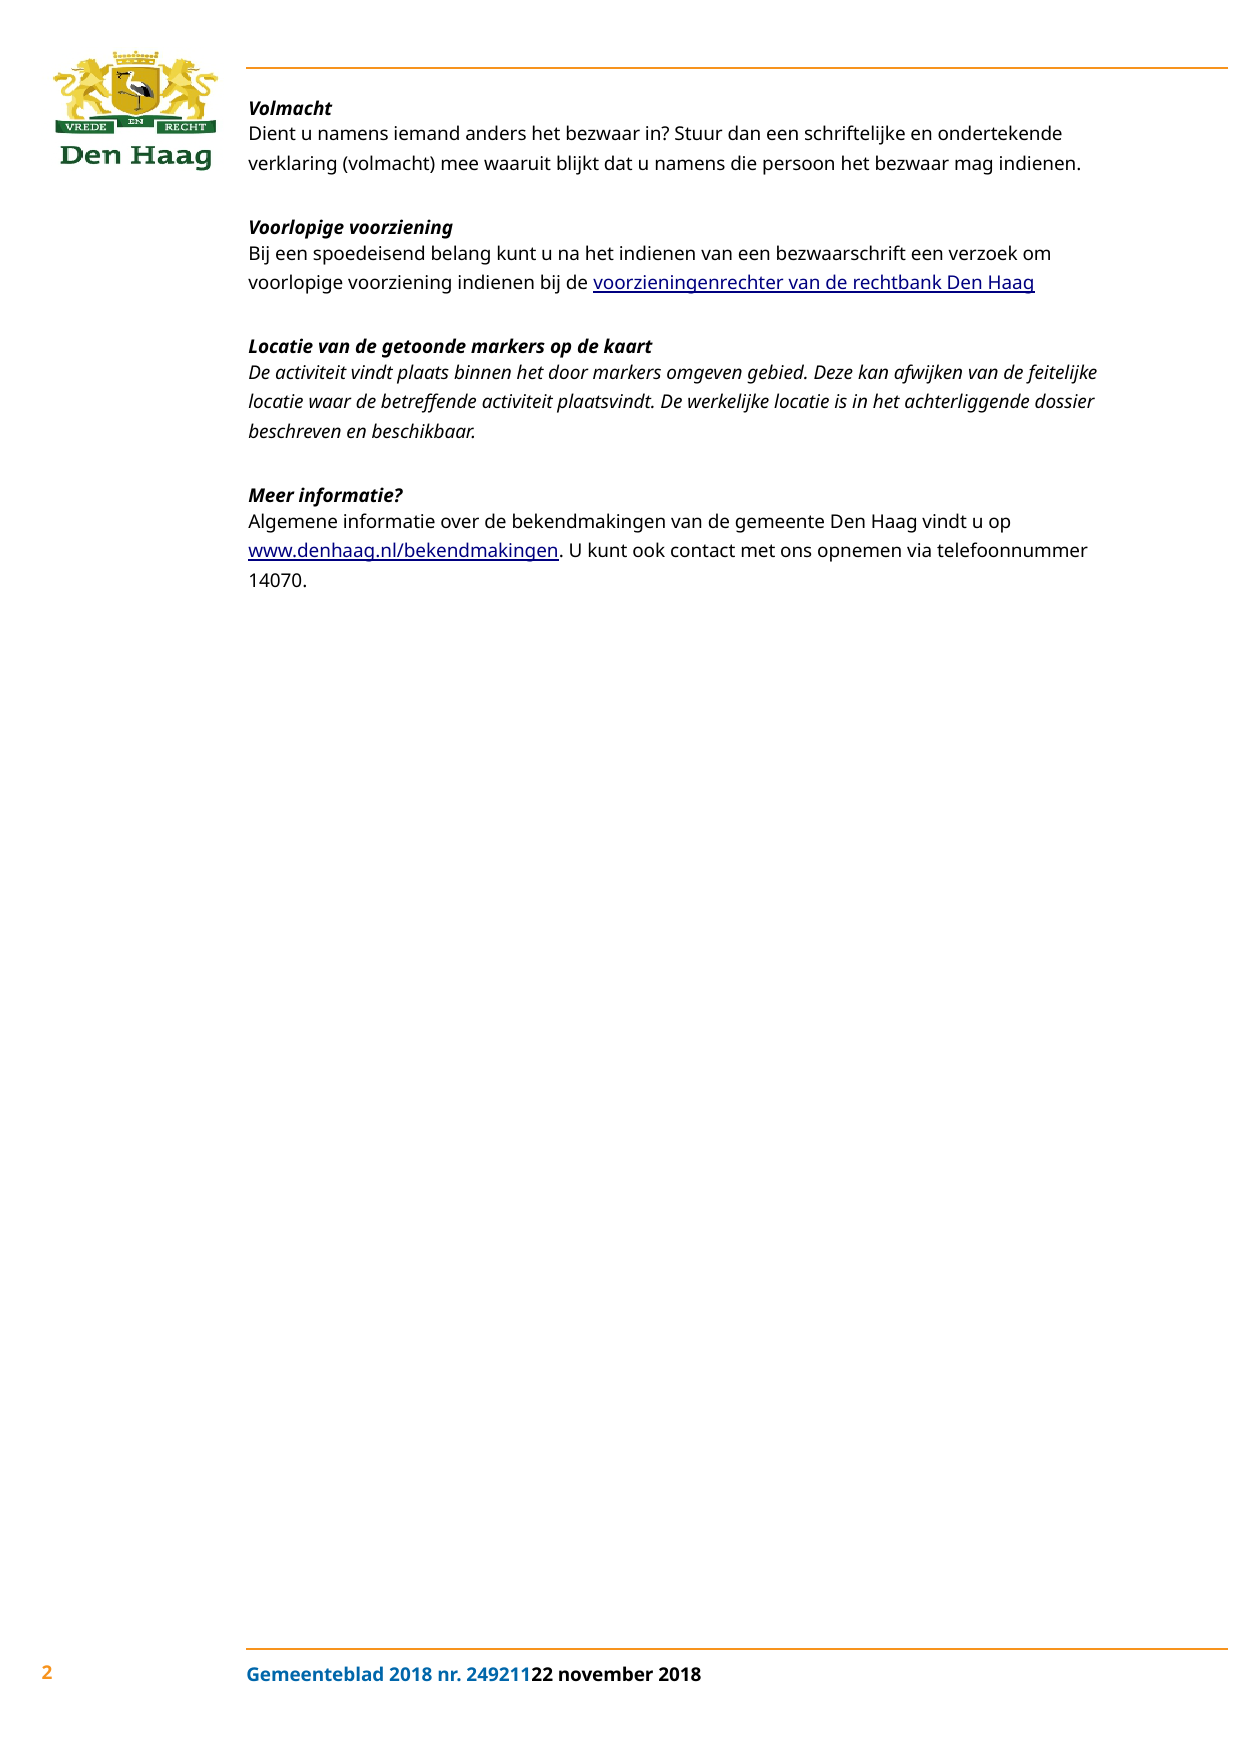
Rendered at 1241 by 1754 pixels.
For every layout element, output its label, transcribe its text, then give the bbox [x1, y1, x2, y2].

text Locatie van de getoonde markers op de kaart [248, 333, 1152, 359]
text De activiteit vindt plaats binnen het door markers omgeven gebied. Deze kan afwijken van de feitelijke locatie waar de betreffende activiteit plaatsvindt. De werkelijke locatie is in het achterliggende dossier beschreven en beschikbaar. [248, 359, 1152, 444]
text Bij een spoedeisend belang kunt u na het indienen van een bezwaarschrift een verzoek om voorlopige voorziening indienen bij de voorzieningenrechter van de rechtbank Den Haag [248, 240, 1152, 295]
text Voorlopige voorziening [248, 214, 1152, 240]
text Algemene informatie over de bekendmakingen van de gemeente Den Haag vindt u op www.denhaag.nl/bekendmakingen. U kunt ook contact met ons opnemen via telefoonnummer 14070. [248, 508, 1152, 593]
picture [41, 47, 231, 172]
text Dient u namens iemand anders het bezwaar in? Stuur dan een schriftelijke en ondertekende verklaring (volmacht) mee waaruit blijkt dat u namens die persoon het bezwaar mag indienen. [248, 121, 1152, 176]
text Volmacht [248, 95, 1152, 121]
text Meer informatie? [248, 482, 1152, 508]
